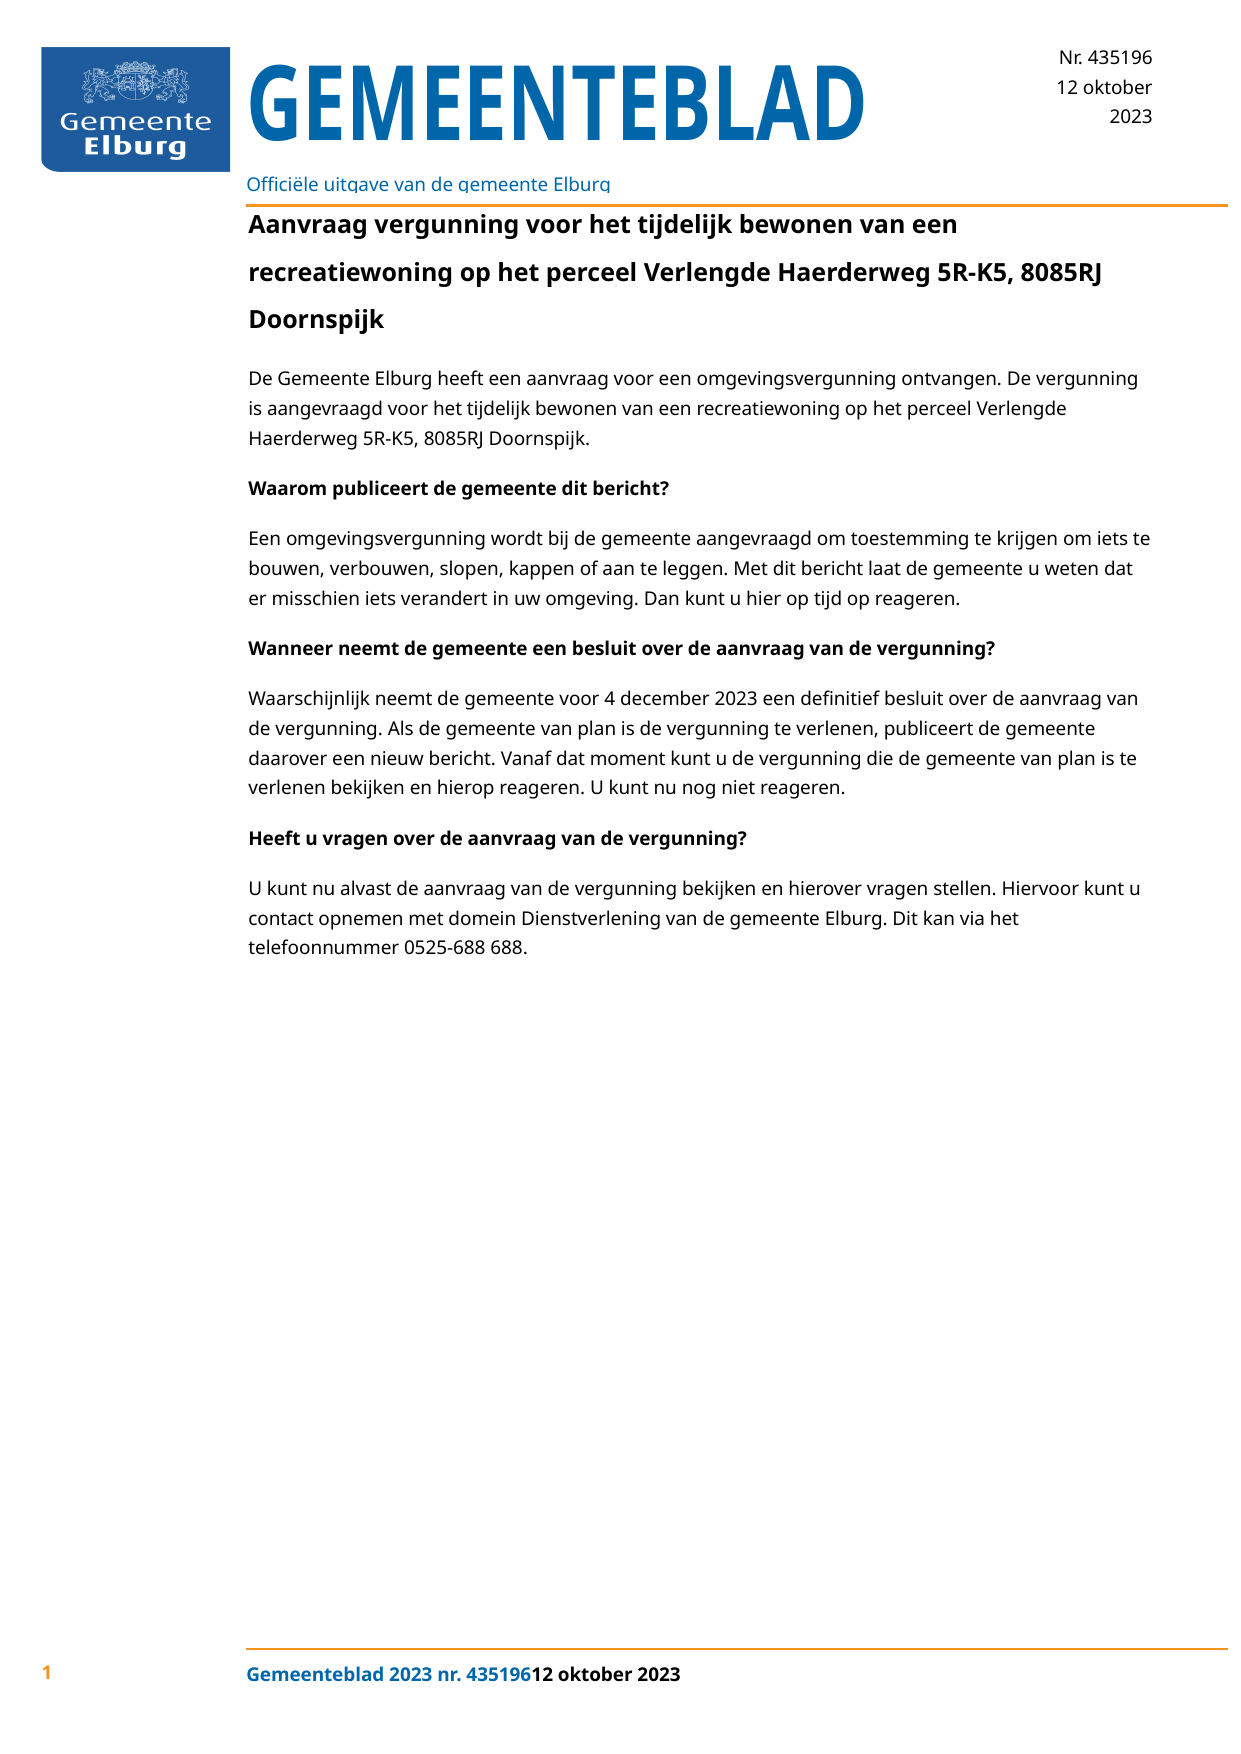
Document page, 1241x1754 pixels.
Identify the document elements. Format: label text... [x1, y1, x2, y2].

text Een omgevingsvergunning wordt bij de gemeente aangevraagd om toestemming te krijgen om iets te bouwen, verbouwen, slopen, kappen of aan te leggen. Met dit bericht laat de gemeente u weten dat er misschien iets verandert in uw omgeving. Dan kunt u hier op tijd op reageren. [248, 526, 1152, 610]
text Heeft u vragen over de aanvraag van de vergunning? [248, 825, 1152, 850]
picture [41, 47, 231, 172]
text Waarschijnlijk neemt de gemeente voor 4 december 2023 een definitief besluit over de aanvraag van de vergunning. Als de gemeente van plan is de vergunning te verlenen, publiceert de gemeente daarover een nieuw bericht. Vanaf dat moment kunt u de vergunning die de gemeente van plan is te verlenen bekijken en hierop reageren. U kunt nu nog niet reageren. [248, 686, 1152, 800]
text Aanvraag vergunning voor het tijdelijk bewonen van een recreatiewoning op het perceel Verlengde Haerderweg 5R-K5, 8085RJ Doornspijk [248, 207, 1152, 336]
text De Gemeente Elburg heeft een aanvraag voor een omgevingsvergunning ontvangen. De vergunning is aangevraagd voor het tijdelijk bewonen van een recreatiewoning op het perceel Verlengde Haerderweg 5R-K5, 8085RJ Doornspijk. [248, 366, 1152, 450]
text Waarom publiceert de gemeente dit bericht? [248, 475, 1152, 501]
text Wanneer neemt de gemeente een besluit over de aanvraag van de vergunning? [248, 635, 1152, 661]
text U kunt nu alvast de aanvraag van de vergunning bekijken en hierover vragen stellen. Hiervoor kunt u contact opnemen met domein Dienstverlening van de gemeente Elburg. Dit kan via het telefoonnummer 0525-688 688. [248, 875, 1152, 960]
